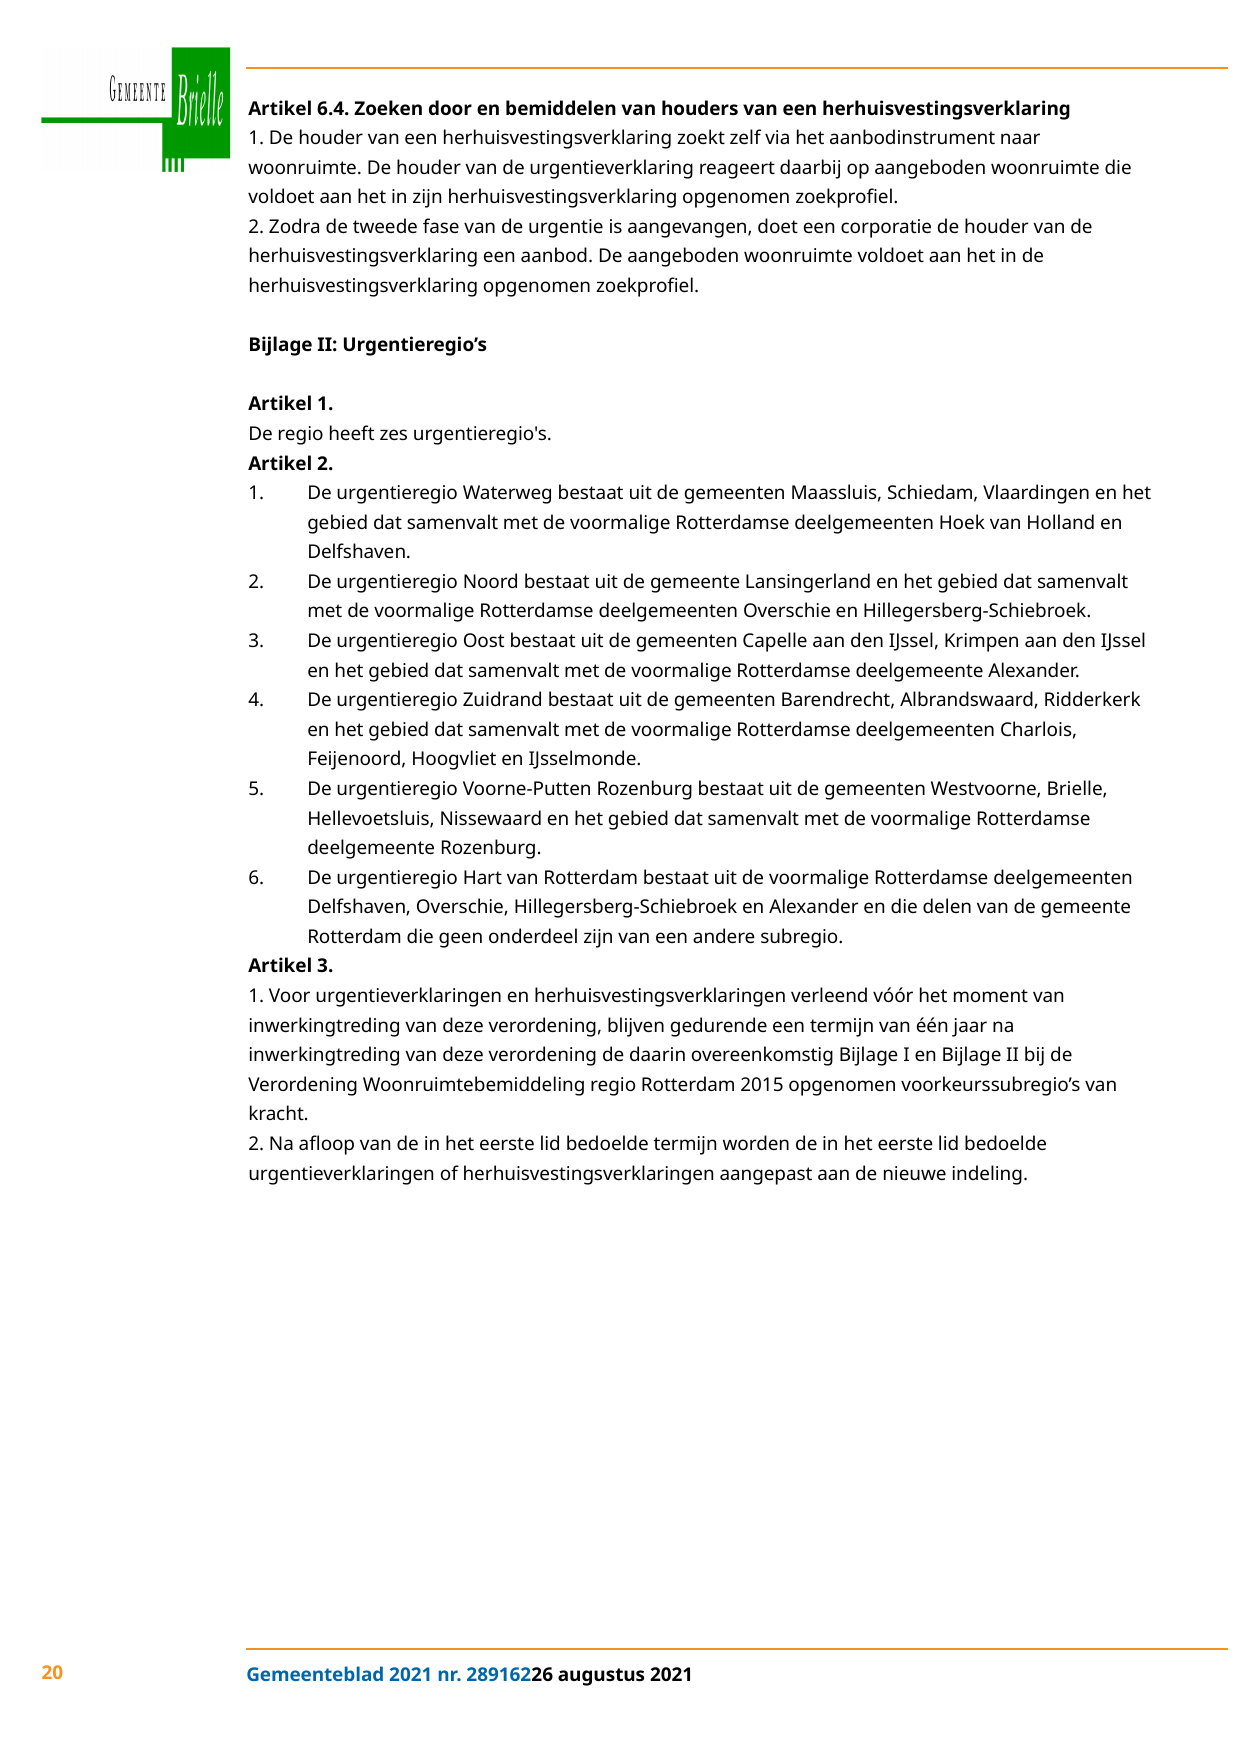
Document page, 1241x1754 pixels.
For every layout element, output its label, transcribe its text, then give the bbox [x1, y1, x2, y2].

text 1. De houder van een herhuisvestingsverklaring zoekt zelf via het aanbodinstrument naar woonruimte. De houder van de urgentieverklaring reageert daarbij op aangeboden woonruimte die voldoet aan het in zijn herhuisvestingsverklaring opgenomen zoekprofiel. [248, 124, 1152, 209]
text 2. Na afloop van de in het eerste lid bedoelde termijn worden de in het eerste lid bedoelde urgentieverklaringen of herhuisvestingsverklaringen aangepast aan de nieuwe indeling. [248, 1130, 1152, 1186]
text Bijlage II: Urgentieregio’s [248, 331, 1152, 357]
list De urgentieregio Oost bestaat uit de gemeenten Capelle aan den IJssel, Krimpen aan den IJssel en het gebied dat samenvalt met de voormalige Rotterdamse deelgemeente Alexander. [248, 627, 1152, 683]
list De urgentieregio Waterweg bestaat uit de gemeenten Maassluis, Schiedam, Vlaardingen en het gebied dat samenvalt met de voormalige Rotterdamse deelgemeenten Hoek van Holland en Delfshaven. [248, 479, 1152, 564]
list De urgentieregio Noord bestaat uit de gemeente Lansingerland en het gebied dat samenvalt met de voormalige Rotterdamse deelgemeenten Overschie en Hillegersberg-Schiebroek. [248, 568, 1152, 623]
text 1. Voor urgentieverklaringen en herhuisvestingsverklaringen verleend vóór het moment van inwerkingtreding van deze verordening, blijven gedurende een termijn van één jaar na inwerkingtreding van deze verordening de daarin overeenkomstig Bijlage I en Bijlage II bij de Verordening Woonruimtebemiddeling regio Rotterdam 2015 opgenomen voorkeurssubregio’s van kracht. [248, 982, 1152, 1126]
text Artikel 1. [248, 391, 1152, 416]
text 2. Zodra de tweede fase van de urgentie is aangevangen, doet een corporatie de houder van de herhuisvestingsverklaring een aanbod. De aangeboden woonruimte voldoet aan het in de herhuisvestingsverklaring opgenomen zoekprofiel. [248, 213, 1152, 298]
list De urgentieregio Zuidrand bestaat uit de gemeenten Barendrecht, Albrandswaard, Ridderkerk en het gebied dat samenvalt met de voormalige Rotterdamse deelgemeenten Charlois, Feijenoord, Hoogvliet en IJsselmonde. [248, 686, 1152, 771]
picture [41, 47, 231, 172]
list De urgentieregio Hart van Rotterdam bestaat uit de voormalige Rotterdamse deelgemeenten Delfshaven, Overschie, Hillegersberg-Schiebroek en Alexander en die delen van de gemeente Rotterdam die geen onderdeel zijn van een andere subregio. [248, 864, 1152, 949]
text Artikel 6.4. Zoeken door en bemiddelen van houders van een herhuisvestingsverklaring [248, 95, 1152, 121]
text Artikel 3. [248, 953, 1152, 978]
text Artikel 2. [248, 450, 1152, 476]
text De regio heeft zes urgentieregio's. [248, 420, 1152, 446]
list De urgentieregio Voorne-Putten Rozenburg bestaat uit de gemeenten Westvoorne, Brielle, Hellevoetsluis, Nissewaard en het gebied dat samenvalt met de voormalige Rotterdamse deelgemeente Rozenburg. [248, 775, 1152, 860]
